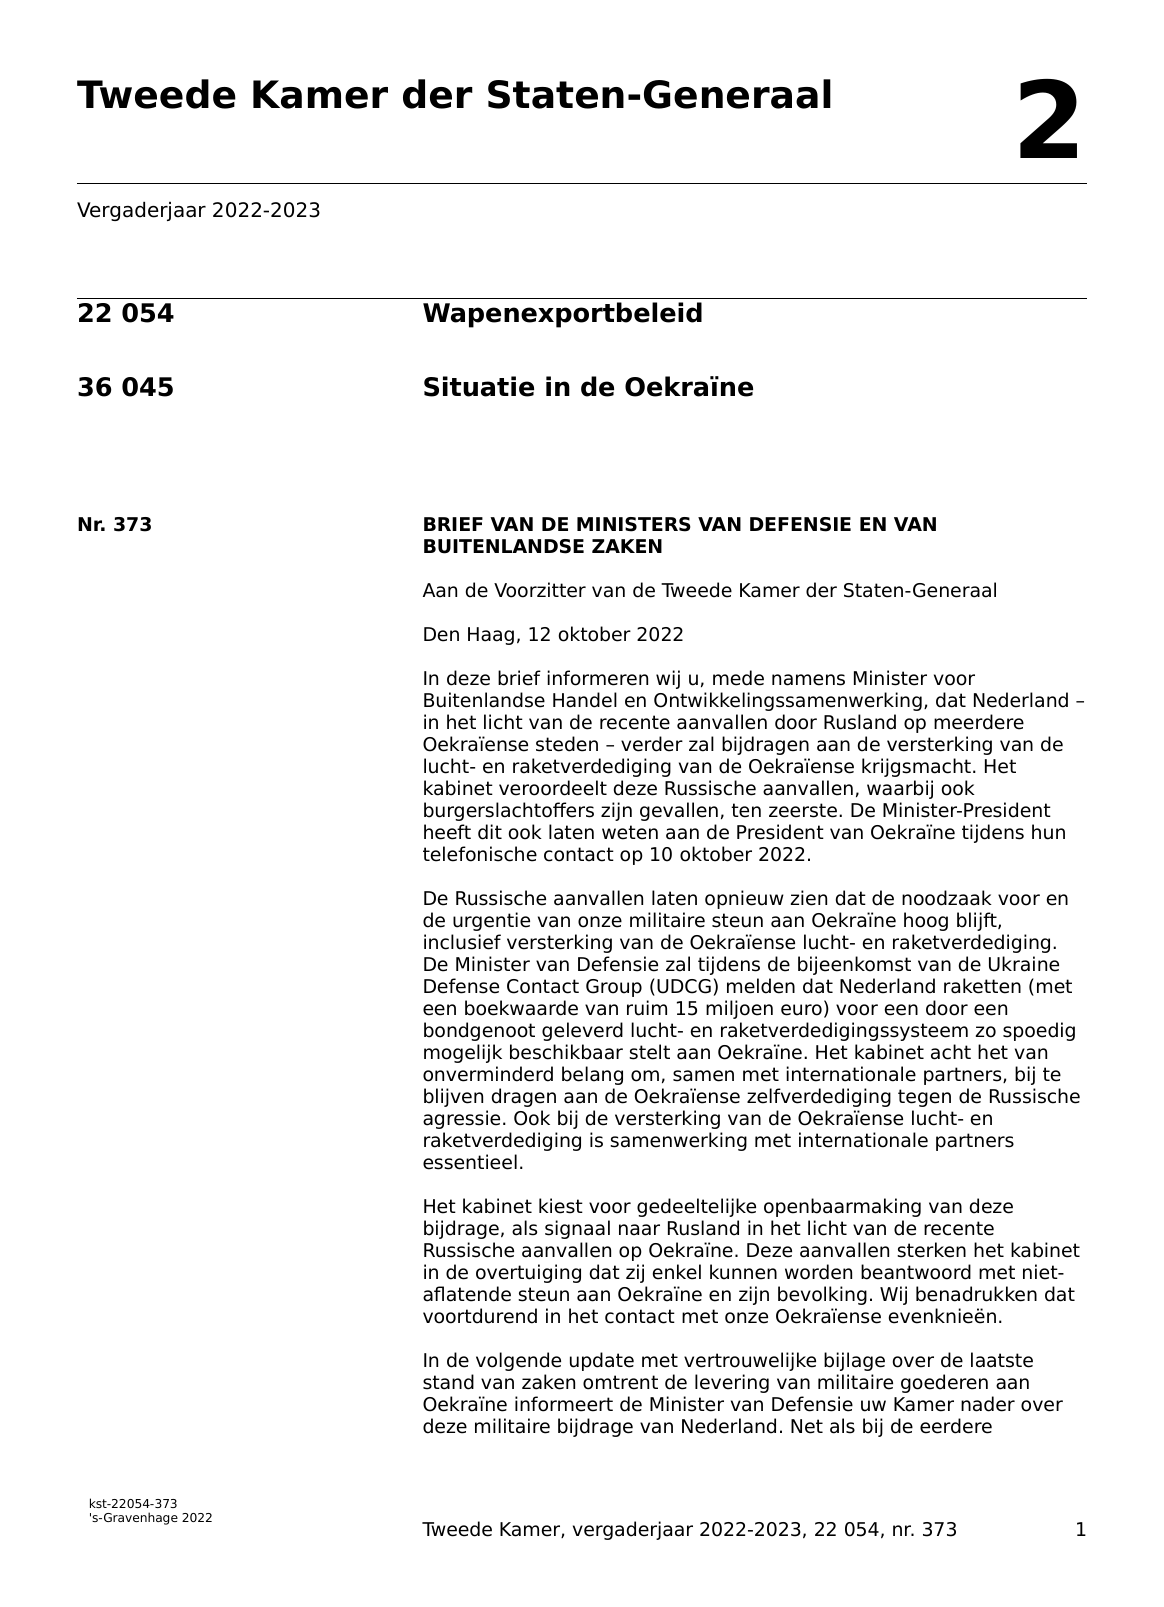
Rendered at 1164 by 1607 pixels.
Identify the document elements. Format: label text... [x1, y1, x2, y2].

table_cell Vergaderjaar 2022-2023 [77, 184, 1087, 298]
table_header Tweede Kamer der Staten-Generaal [77, 59, 886, 183]
text kst-22054-373 [88, 1497, 323, 1511]
text Aan de Voorzitter van de Tweede Kamer der Staten-Generaal [422, 580, 1087, 602]
subtitle Nr. 373 BRIEF VAN DE MINISTERS VAN DEFENSIE EN VAN BUITENLANDSE ZAKEN [77, 514, 1087, 558]
subtitle 22 054 Wapenexportbeleid [77, 299, 1087, 329]
text In deze brief informeren wij u, mede namens Minister voor Buitenlandse Handel en Ontwikkelingssamenwerking, dat Nederland – in het licht van de recente aanvallen door Rusland op meerdere Oekraïense steden – verder zal bijdragen aan de versterking van de lucht- en raketverdediging van de Oekraïense krijgsmacht. Het kabinet veroordeelt deze Russische aanvallen, waarbij ook burgerslachtoffers zijn gevallen, ten zeerste. De Minister-President heeft dit ook laten weten aan de President van Oekraïne tijdens hun telefonische contact op 10 oktober 2022. [422, 668, 1087, 866]
table_header 2 [886, 59, 1087, 183]
text Den Haag, 12 oktober 2022 [422, 624, 1087, 646]
text 's-Gravenhage 2022 [88, 1511, 323, 1525]
text Het kabinet kiest voor gedeeltelijke openbaarmaking van deze bijdrage, als signaal naar Rusland in het licht van de recente Russische aanvallen op Oekraïne. Deze aanvallen sterken het kabinet in de overtuiging dat zij enkel kunnen worden beantwoord met niet-aflatende steun aan Oekraïne en zijn bevolking. Wij benadrukken dat voortdurend in het contact met onze Oekraïense evenknieën. [422, 1196, 1087, 1328]
text De Russische aanvallen laten opnieuw zien dat de noodzaak voor en de urgentie van onze militaire steun aan Oekraïne hoog blijft, inclusief versterking van de Oekraïense lucht- en raketverdediging. De Minister van Defensie zal tijdens de bijeenkomst van de Ukraine Defense Contact Group (UDCG) melden dat Nederland raketten (met een boekwaarde van ruim 15 miljoen euro) voor een door een bondgenoot geleverd lucht- en raketverdedigingssysteem zo spoedig mogelijk beschikbaar stelt aan Oekraïne. Het kabinet acht het van onverminderd belang om, samen met internationale partners, bij te blijven dragen aan de Oekraïense zelfverdediging tegen de Russische agressie. Ook bij de versterking van de Oekraïense lucht- en raketverdediging is samenwerking met internationale partners essentieel. [422, 888, 1087, 1174]
subtitle 36 045 Situatie in de Oekraïne [77, 373, 1087, 403]
text In de volgende update met vertrouwelijke bijlage over de laatste stand van zaken omtrent de levering van militaire goederen aan Oekraïne informeert de Minister van Defensie uw Kamer nader over deze militaire bijdrage van Nederland. Net als bij de eerdere [422, 1350, 1087, 1438]
